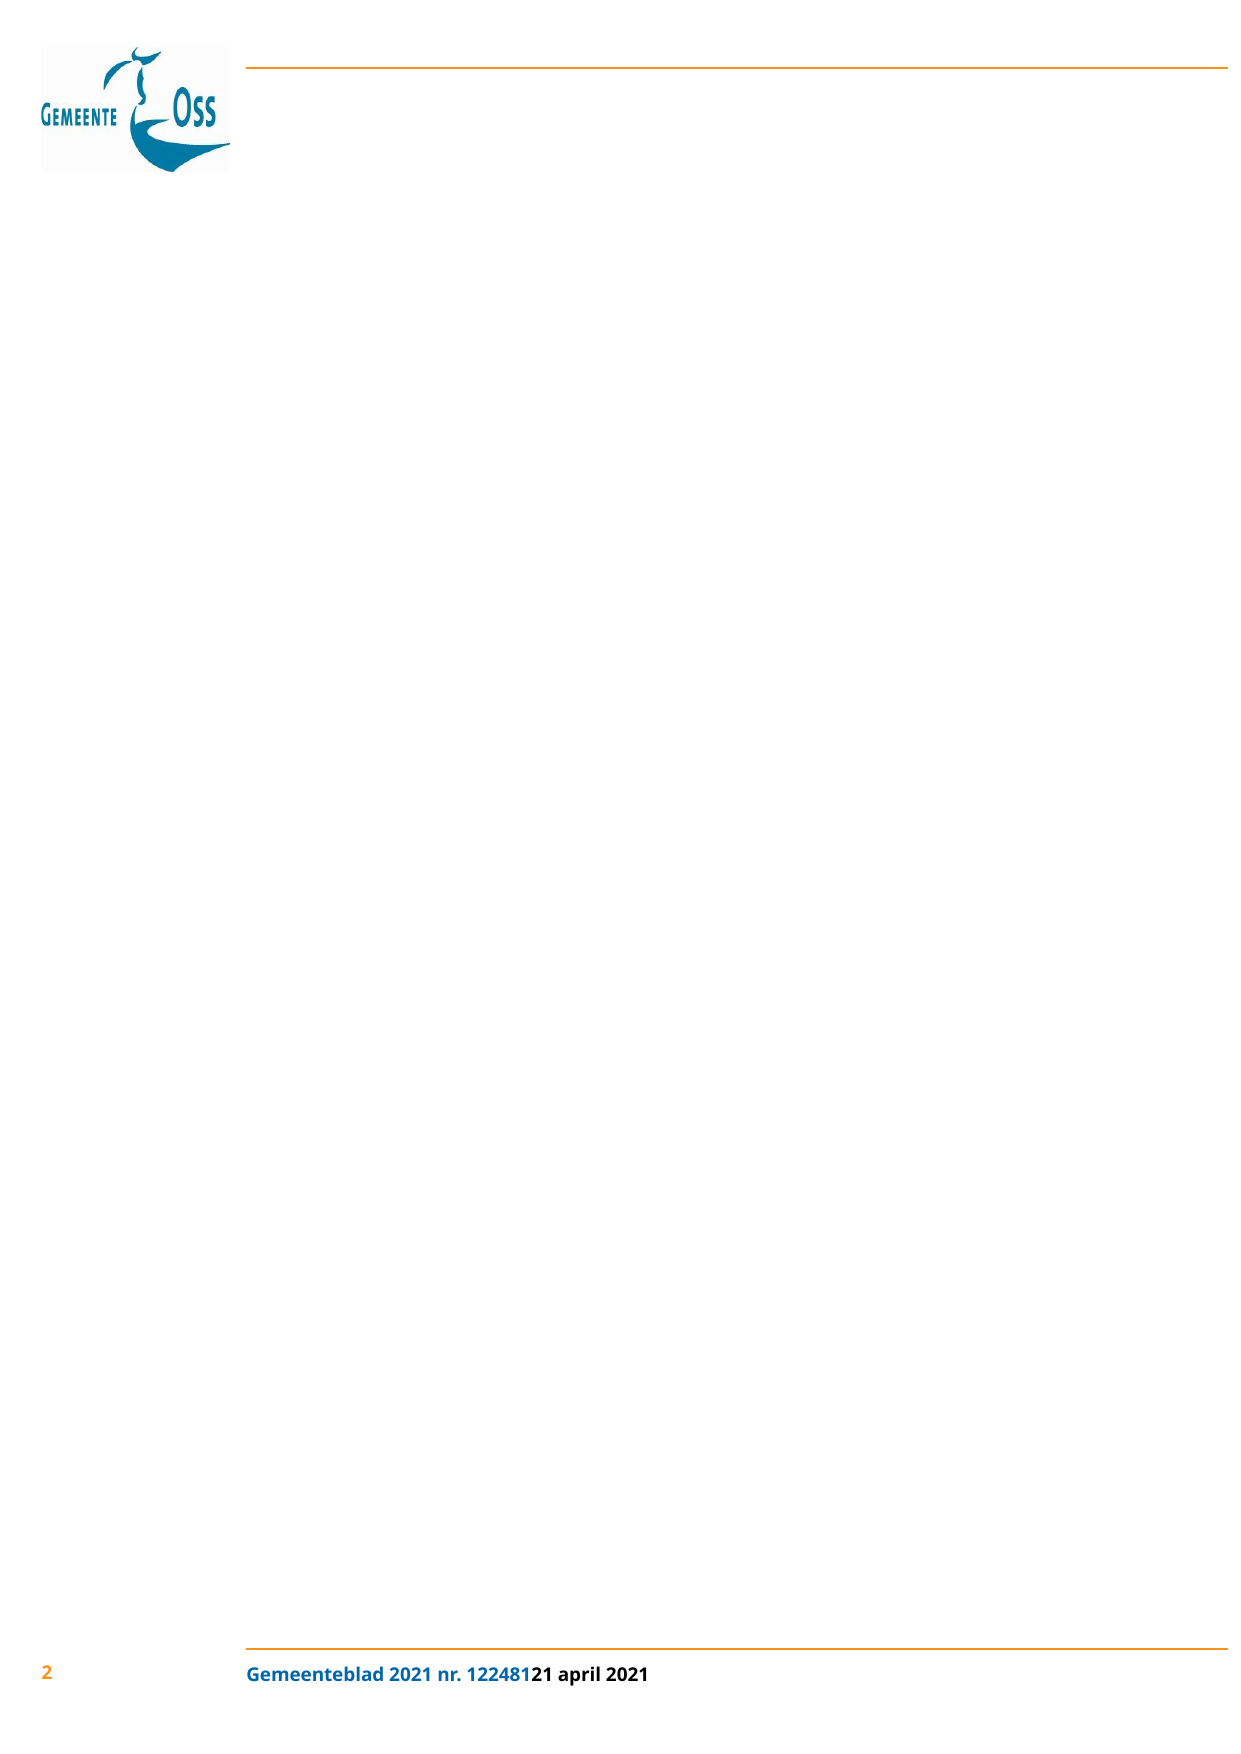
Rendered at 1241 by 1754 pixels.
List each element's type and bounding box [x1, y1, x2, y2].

picture [41, 47, 231, 172]
